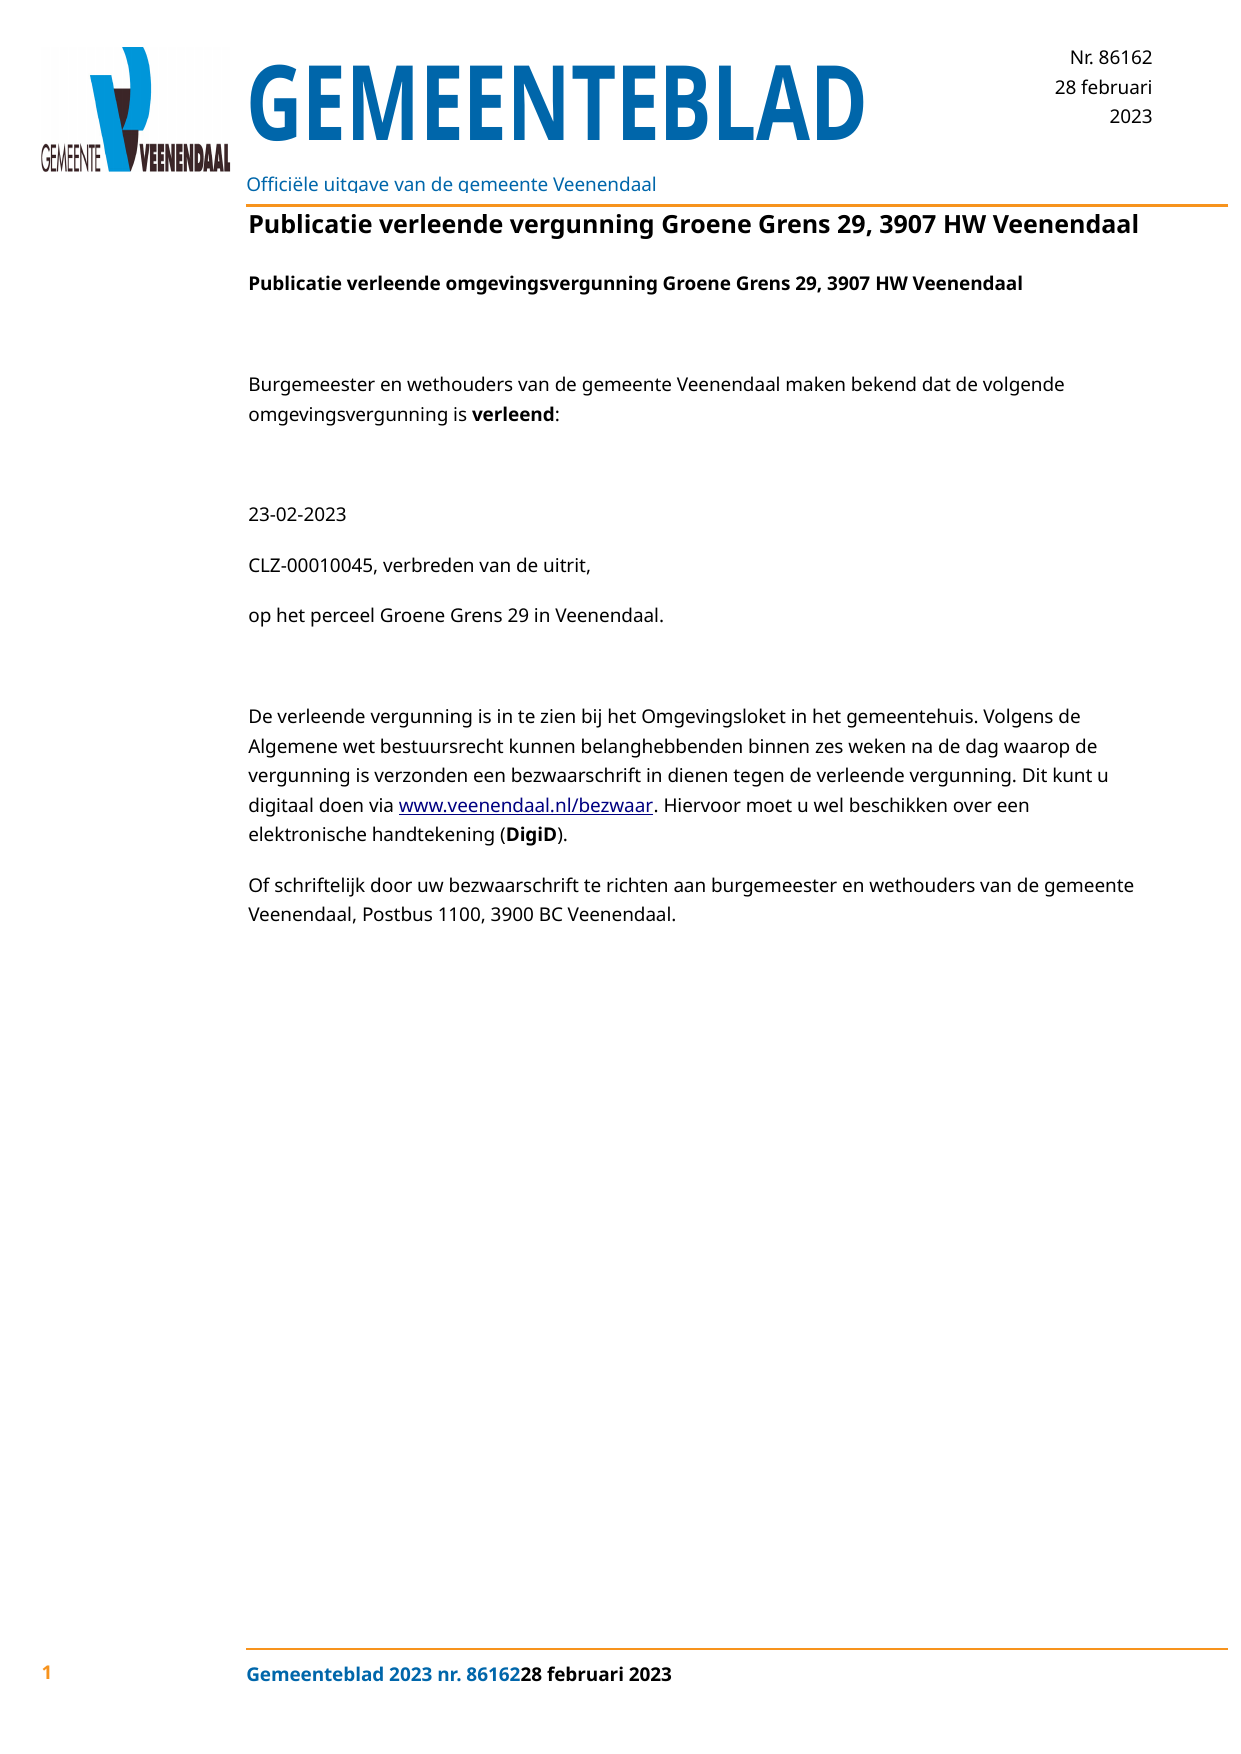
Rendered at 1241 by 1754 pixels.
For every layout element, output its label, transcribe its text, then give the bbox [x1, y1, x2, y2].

text CLZ-00010045, verbreden van de uitrit, [248, 552, 1152, 578]
picture [41, 47, 130, 172]
text Publicatie verleende vergunning Groene Grens 29, 3907 HW Veenendaal [248, 207, 1152, 241]
text op het perceel Groene Grens 29 in Veenendaal. [248, 602, 1152, 628]
text Burgemeester en wethouders van de gemeente Veenendaal maken bekend dat de volgende omgevingsvergunning is verleend: [248, 371, 1152, 426]
text Publicatie verleende omgevingsvergunning Groene Grens 29, 3907 HW Veenendaal [248, 270, 1152, 296]
text De verleende vergunning is in te zien bij het Omgevingsloket in het gemeentehuis. Volgens de Algemene wet bestuursrecht kunnen belanghebbenden binnen zes weken na de dag waarop de vergunning is verzonden een bezwaarschrift in dienen tegen de verleende vergunning. Dit kunt u digitaal doen via www.veenendaal.nl/bezwaar. Hiervoor moet u wel beschikken over een elektronische handtekening (DigiD). [248, 703, 1152, 847]
text Of schriftelijk door uw bezwaarschrift te richten aan burgemeester en wethouders van de gemeente Veenendaal, Postbus 1100, 3900 BC Veenendaal. [248, 872, 1152, 927]
text 23-02-2023 [248, 502, 1152, 527]
picture [123, 47, 231, 172]
